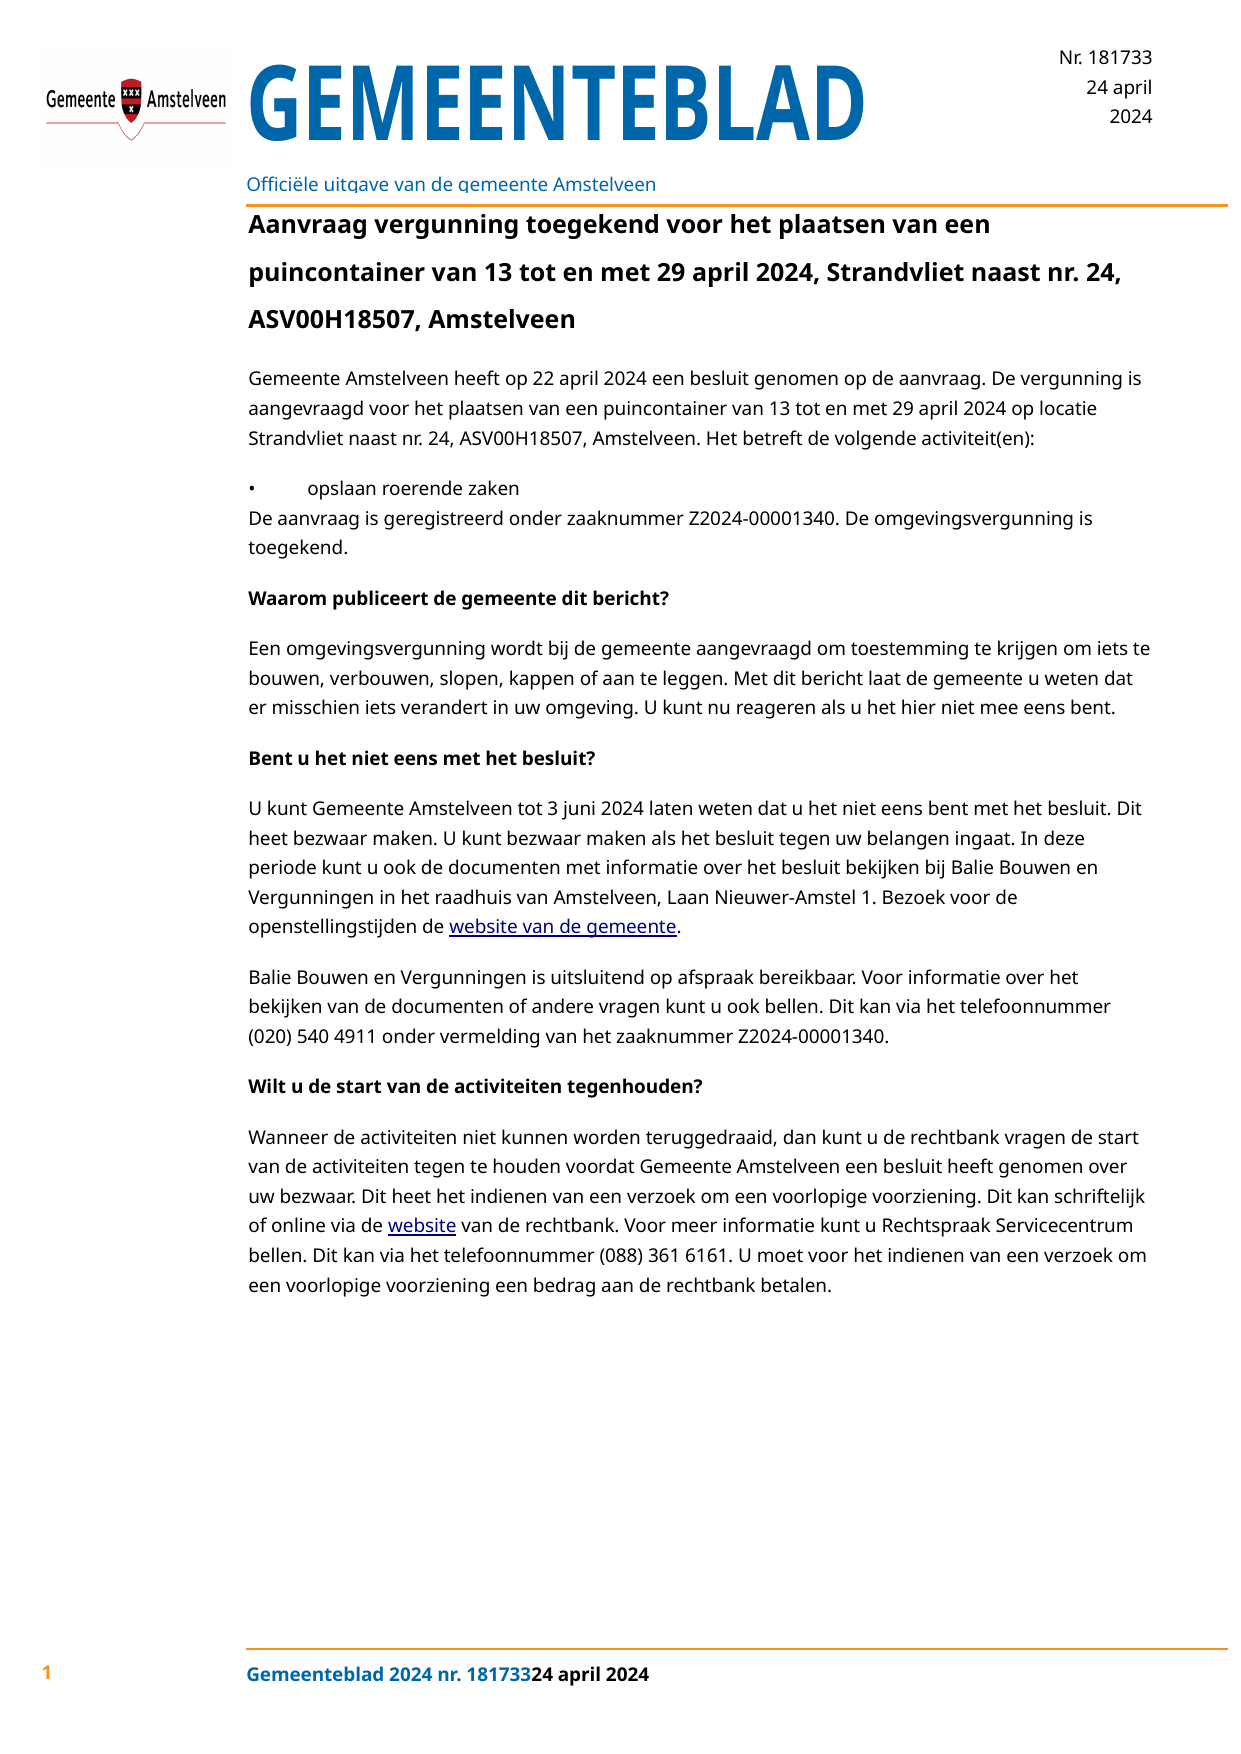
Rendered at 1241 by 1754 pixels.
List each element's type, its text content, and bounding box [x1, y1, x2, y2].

text De aanvraag is geregistreerd onder zaaknummer Z2024-00001340. De omgevingsvergunning is toegekend. [248, 505, 1152, 560]
text Wanneer de activiteiten niet kunnen worden teruggedraaid, dan kunt u de rechtbank vragen de start van de activiteiten tegen te houden voordat Gemeente Amstelveen een besluit heeft genomen over uw bezwaar. Dit heet het indienen van een verzoek om een voorlopige voorziening. Dit kan schriftelijk of online via de website van de rechtbank. Voor meer informatie kunt u Rechtspraak Servicecentrum bellen. Dit kan via het telefoonnummer (088) 361 6161. U moet voor het indienen van een verzoek om een voorlopige voorziening een bedrag aan de rechtbank betalen. [248, 1124, 1152, 1297]
text Een omgevingsvergunning wordt bij de gemeente aangevraagd om toestemming te krijgen om iets te bouwen, verbouwen, slopen, kappen of aan te leggen. Met dit bericht laat de gemeente u weten dat er misschien iets verandert in uw omgeving. U kunt nu reageren als u het hier niet mee eens bent. [248, 635, 1152, 720]
text Aanvraag vergunning toegekend voor het plaatsen van een puincontainer van 13 tot en met 29 april 2024, Strandvliet naast nr. 24, ASV00H18507, Amstelveen [248, 207, 1152, 336]
picture [41, 47, 231, 172]
text Waarom publiceert de gemeente dit bericht? [248, 585, 1152, 610]
text Gemeente Amstelveen heeft op 22 april 2024 een besluit genomen op de aanvraag. De vergunning is aangevraagd voor het plaatsen van een puincontainer van 13 tot en met 29 april 2024 op locatie Strandvliet naast nr. 24, ASV00H18507, Amstelveen. Het betreft de volgende activiteit(en): [248, 366, 1152, 450]
list opslaan roerende zaken [248, 475, 1152, 501]
text Wilt u de start van de activiteiten tegenhouden? [248, 1073, 1152, 1099]
text U kunt Gemeente Amstelveen tot 3 juni 2024 laten weten dat u het niet eens bent met het besluit. Dit heet bezwaar maken. U kunt bezwaar maken als het besluit tegen uw belangen ingaat. In deze periode kunt u ook de documenten met informatie over het besluit bekijken bij Balie Bouwen en Vergunningen in het raadhuis van Amstelveen, Laan Nieuwer-Amstel 1. Bezoek voor de openstellingstijden de website van de gemeente. [248, 795, 1152, 939]
text Bent u het niet eens met het besluit? [248, 745, 1152, 770]
text Balie Bouwen en Vergunningen is uitsluitend op afspraak bereikbaar. Voor informatie over het bekijken van de documenten of andere vragen kunt u ook bellen. Dit kan via het telefoonnummer (020) 540 4911 onder vermelding van het zaaknummer Z2024-00001340. [248, 964, 1152, 1049]
